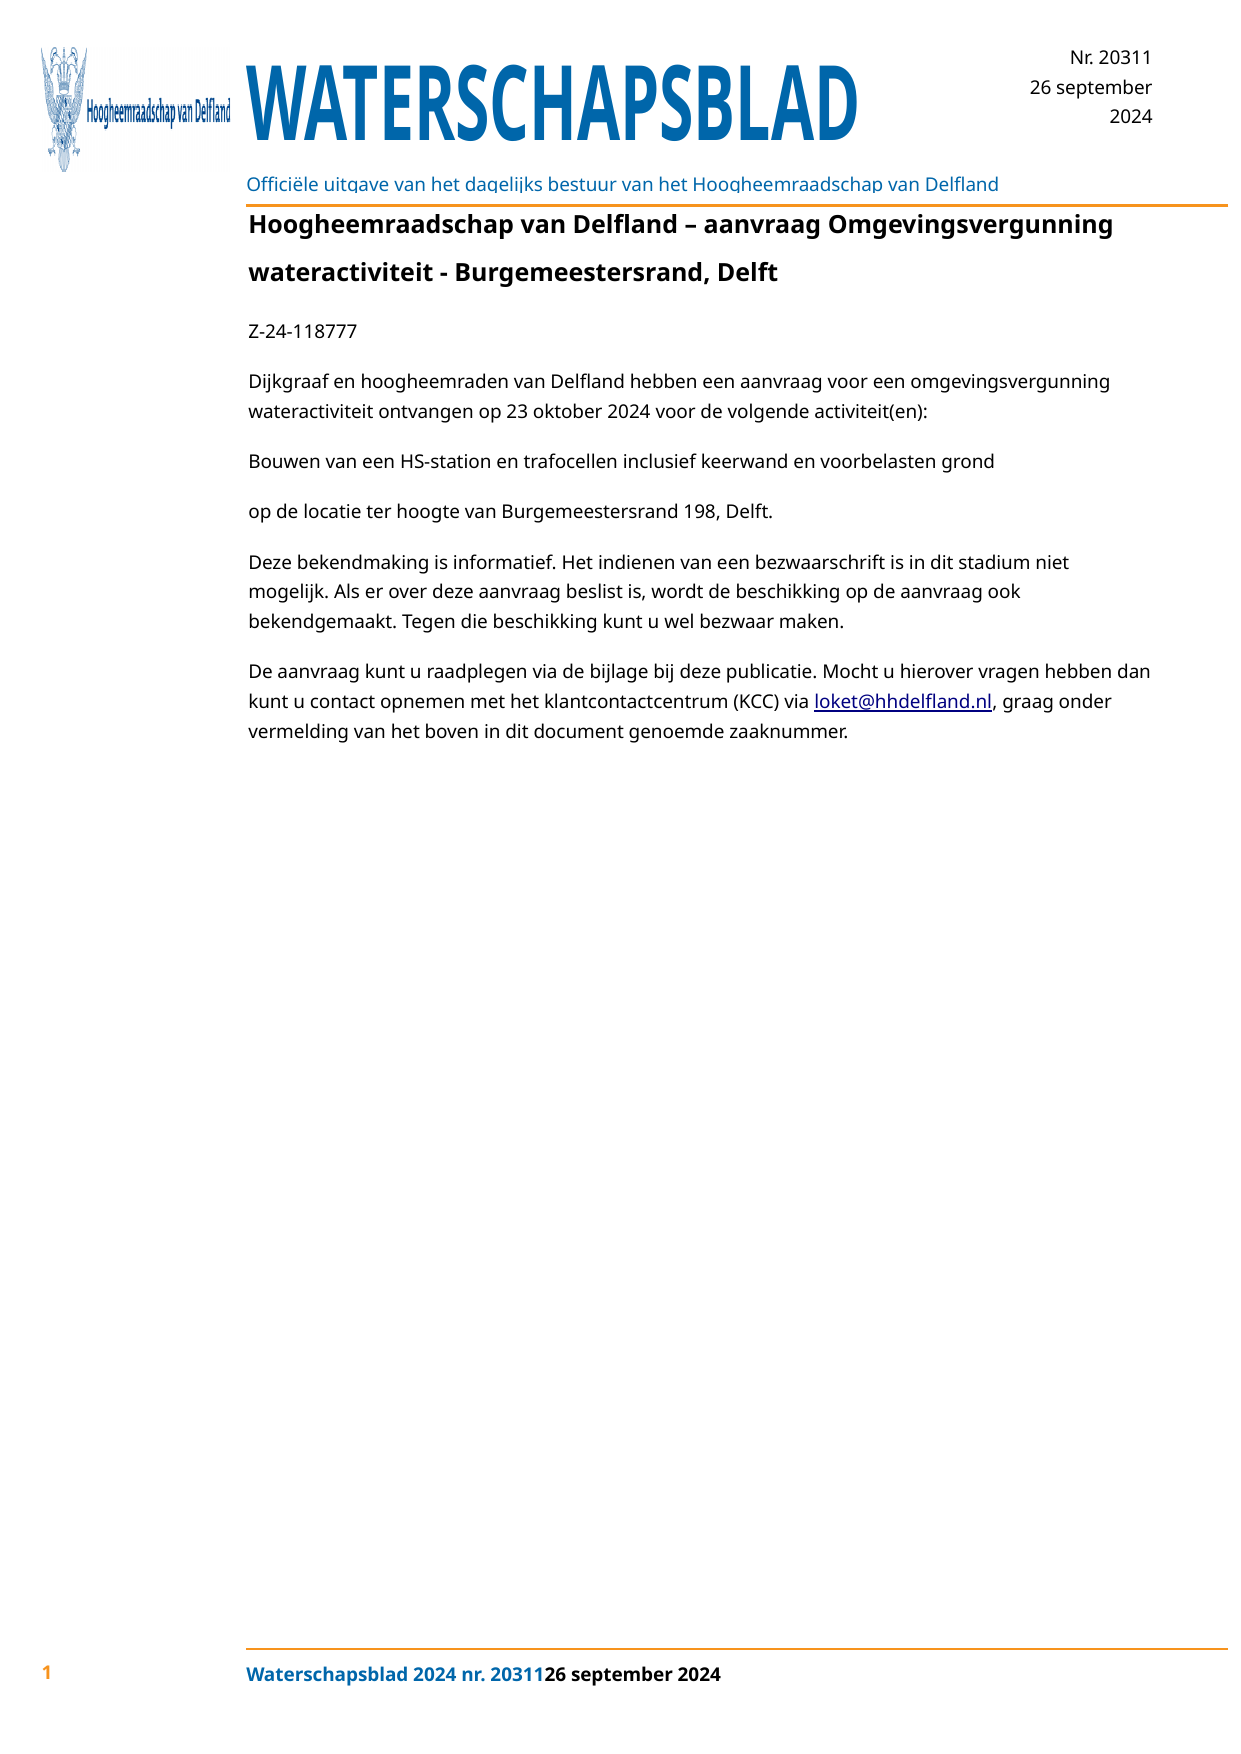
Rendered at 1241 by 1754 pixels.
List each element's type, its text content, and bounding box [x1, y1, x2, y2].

text Hoogheemraadschap van Delfland – aanvraag Omgevingsvergunning wateractiviteit - Burgemeestersrand, Delft [248, 207, 1152, 288]
picture [41, 47, 231, 172]
text Deze bekendmaking is informatief. Het indienen van een bezwaarschrift is in dit stadium niet mogelijk. Als er over deze aanvraag beslist is, wordt de beschikking op de aanvraag ook bekendgemaakt. Tegen die beschikking kunt u wel bezwaar maken. [248, 549, 1152, 634]
text De aanvraag kunt u raadplegen via de bijlage bij deze publicatie. Mocht u hierover vragen hebben dan kunt u contact opnemen met het klantcontactcentrum (KCC) via loket@hhdelfland.nl, graag onder vermelding van het boven in dit document genoemde zaaknummer. [248, 659, 1152, 744]
text Bouwen van een HS-station en trafocellen inclusief keerwand en voorbelasten grond [248, 448, 1152, 474]
text op de locatie ter hoogte van Burgemeestersrand 198, Delft. [248, 499, 1152, 524]
text Z-24-118777 [248, 318, 1152, 344]
text Dijkgraaf en hoogheemraden van Delfland hebben een aanvraag voor een omgevingsvergunning wateractiviteit ontvangen op 23 oktober 2024 voor de volgende activiteit(en): [248, 368, 1152, 424]
